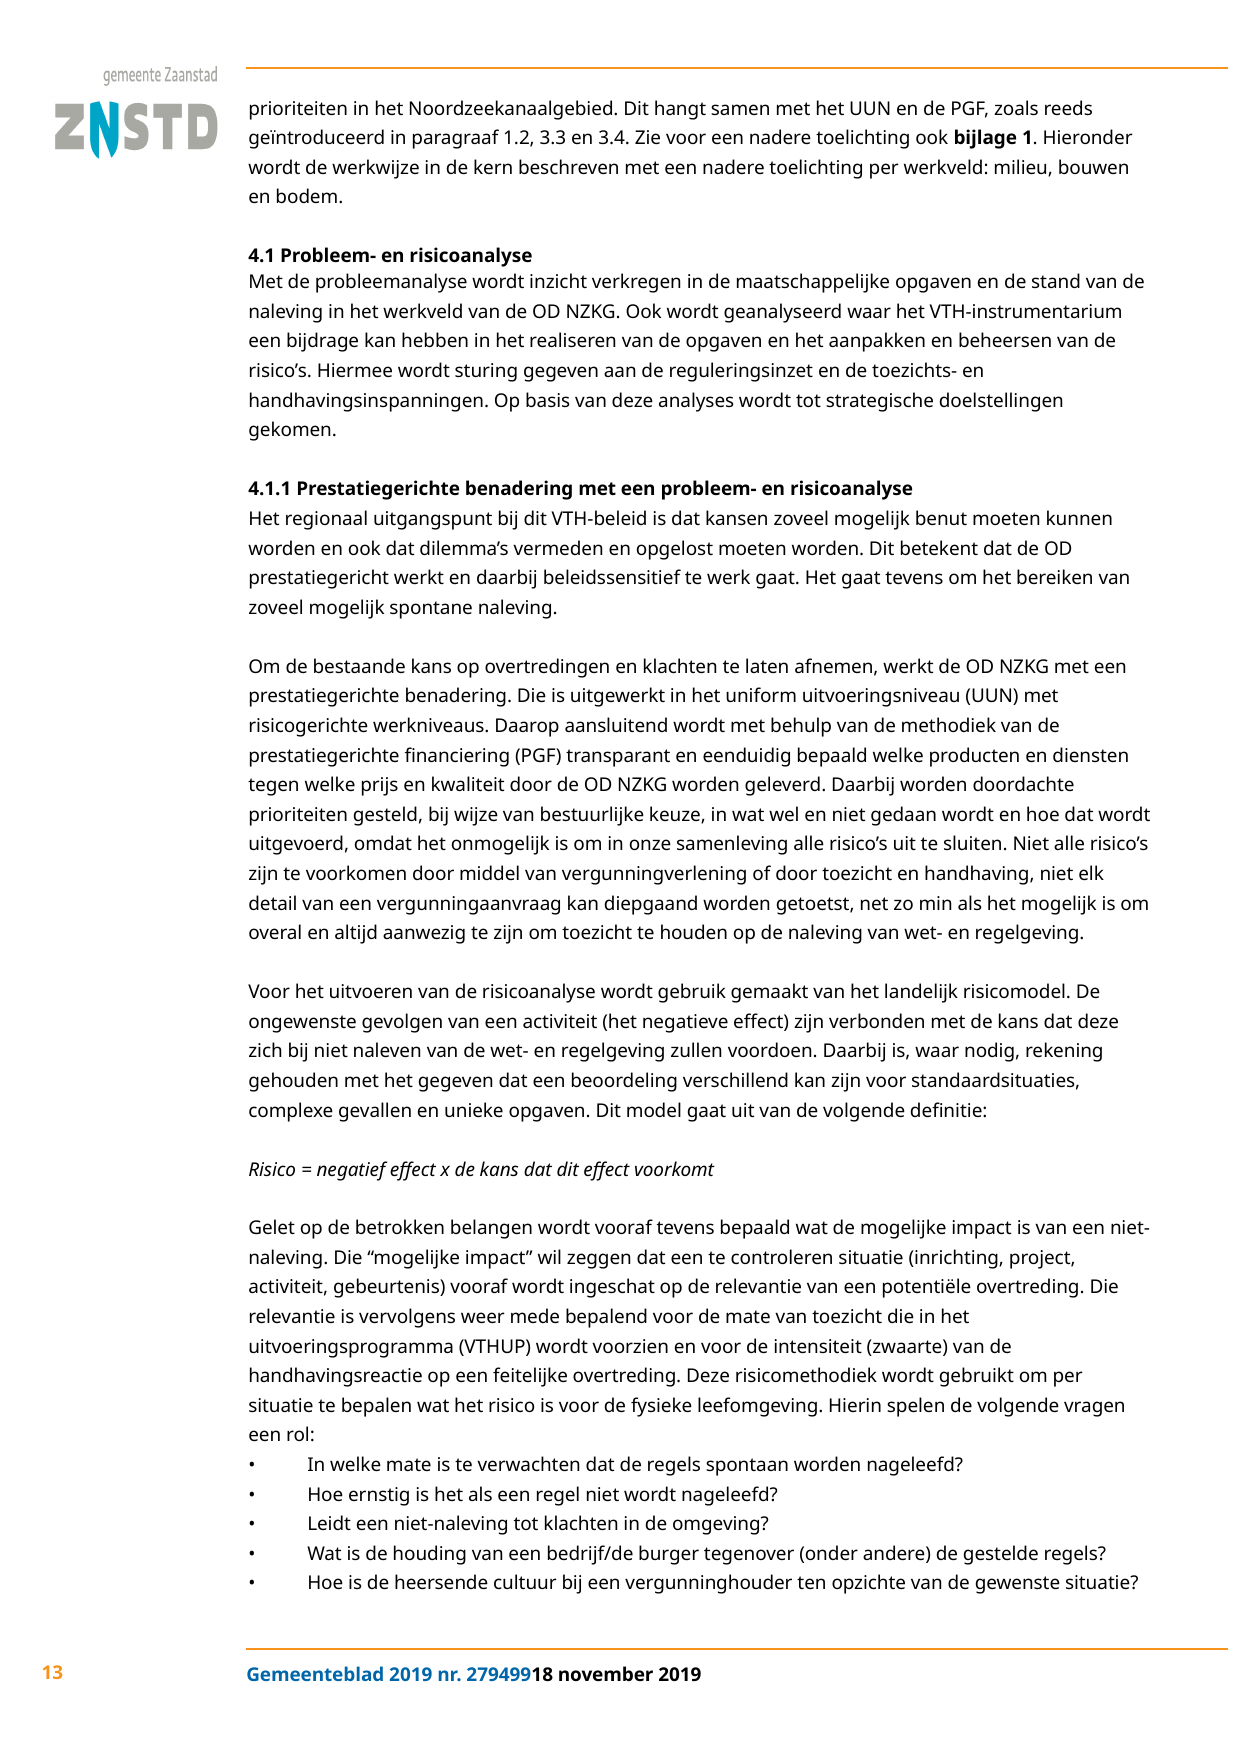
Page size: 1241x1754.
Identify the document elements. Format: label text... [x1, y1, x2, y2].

list In welke mate is te verwachten dat de regels spontaan worden nageleefd? [248, 1451, 1152, 1477]
text Om de bestaande kans op overtredingen en klachten te laten afnemen, werkt de OD NZKG met een prestatiegerichte benadering. Die is uitgewerkt in het uniform uitvoeringsniveau (UUN) met risicogerichte werkniveaus. Daarop aansluitend wordt met behulp van de methodiek van de prestatiegerichte financiering (PGF) transparant en eenduidig bepaald welke producten en diensten tegen welke prijs en kwaliteit door de OD NZKG worden geleverd. Daarbij worden doordachte prioriteiten gesteld, bij wijze van bestuurlijke keuze, in wat wel en niet gedaan wordt en hoe dat wordt uitgevoerd, omdat het onmogelijk is om in onze samenleving alle risico’s uit te sluiten. Niet alle risico’s zijn te voorkomen door middel van vergunningverlening of door toezicht en handhaving, niet elk detail van een vergunningaanvraag kan diepgaand worden getoetst, net zo min als het mogelijk is om overal en altijd aanwezig te zijn om toezicht te houden op de naleving van wet- en regelgeving. [248, 653, 1152, 945]
text Met de probleemanalyse wordt inzicht verkregen in de maatschappelijke opgaven en de stand van de naleving in het werkveld van de OD NZKG. Ook wordt geanalyseerd waar het VTH-instrumentarium een bijdrage kan hebben in het realiseren van de opgaven en het aanpakken en beheersen van de risico’s. Hiermee wordt sturing gegeven aan de reguleringsinzet en de toezichts- en handhavingsinspanningen. Op basis van deze analyses wordt tot strategische doelstellingen gekomen. [248, 268, 1152, 442]
text Gelet op de betrokken belangen wordt vooraf tevens bepaald wat de mogelijke impact is van een niet-naleving. Die “mogelijke impact” wil zeggen dat een te controleren situatie (inrichting, project, activiteit, gebeurtenis) vooraf wordt ingeschat op de relevantie van een potentiële overtreding. Die relevantie is vervolgens weer mede bepalend voor de mate van toezicht die in het uitvoeringsprogramma (VTHUP) wordt voorzien en voor de intensiteit (zwaarte) van de handhavingsreactie op een feitelijke overtreding. Deze risicomethodiek wordt gebruikt om per situatie te bepalen wat het risico is voor de fysieke leefomgeving. Hierin spelen de volgende vragen een rol: [248, 1214, 1152, 1447]
text Het regionaal uitgangspunt bij dit VTH-beleid is dat kansen zoveel mogelijk benut moeten kunnen worden en ook dat dilemma’s vermeden en opgelost moeten worden. Dit betekent dat de OD prestatiegericht werkt en daarbij beleidssensitief te werk gaat. Het gaat tevens om het bereiken van zoveel mogelijk spontane naleving. [248, 505, 1152, 619]
list Wat is de houding van een bedrijf/de burger tegenover (onder andere) de gestelde regels? [248, 1540, 1152, 1566]
list Leidt een niet-naleving tot klachten in de omgeving? [248, 1510, 1152, 1536]
text prioriteiten in het Noordzeekanaalgebied. Dit hangt samen met het UUN en de PGF, zoals reeds geïntroduceerd in paragraaf 1.2, 3.3 en 3.4. Zie voor een nadere toelichting ook bijlage 1. Hieronder wordt de werkwijze in de kern beschreven met een nadere toelichting per werkveld: milieu, bouwen en bodem. [248, 95, 1152, 209]
picture [41, 47, 231, 172]
list Hoe is de heersende cultuur bij een vergunninghouder ten opzichte van de gewenste situatie? [248, 1569, 1152, 1595]
list Hoe ernstig is het als een regel niet wordt nageleefd? [248, 1481, 1152, 1507]
text Voor het uitvoeren van de risicoanalyse wordt gebruik gemaakt van het landelijk risicomodel. De ongewenste gevolgen van een activiteit (het negatieve effect) zijn verbonden met de kans dat deze zich bij niet naleven van de wet- en regelgeving zullen voordoen. Daarbij is, waar nodig, rekening gehouden met het gegeven dat een beoordeling verschillend kan zijn voor standaardsituaties, complexe gevallen en unieke opgaven. Dit model gaat uit van de volgende definitie: [248, 978, 1152, 1122]
text 4.1 Probleem- en risicoanalyse [248, 243, 1152, 268]
table_header Risico = negatief effect x de kans dat dit effect voorkomt [248, 1156, 1152, 1182]
text 4.1.1 Prestatiegerichte benadering met een probleem- en risicoanalyse [248, 476, 1152, 501]
